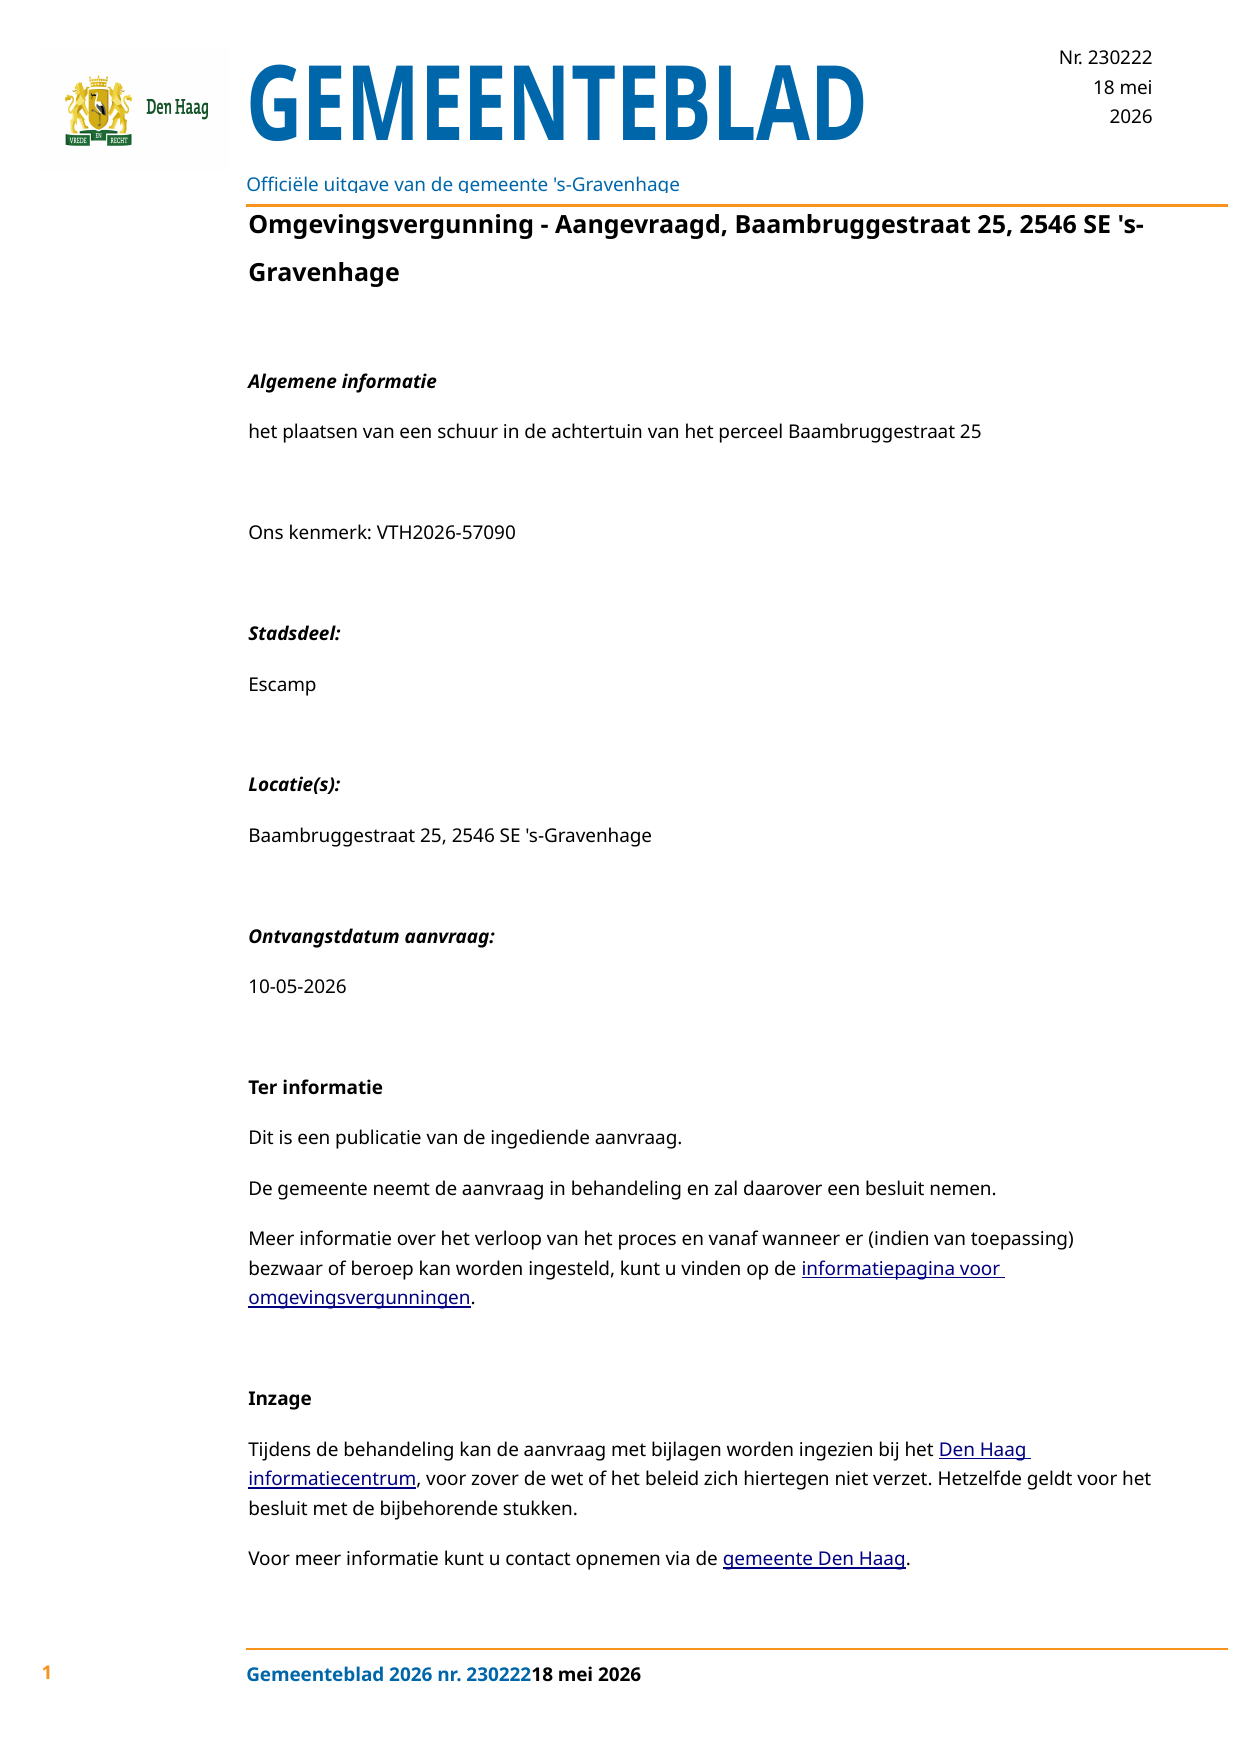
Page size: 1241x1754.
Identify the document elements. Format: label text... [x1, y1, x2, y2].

text Omgevingsvergunning - Aangevraagd, Baambruggestraat 25, 2546 SE 's-Gravenhage [248, 207, 1152, 288]
text Ontvangstdatum aanvraag: [248, 923, 1152, 949]
text Meer informatie over het verloop van het proces en vanaf wanneer er (indien van toepassing) bezwaar of beroep kan worden ingesteld, kunt u vinden op de informatiepagina voor omgevingsvergunningen. [248, 1225, 1152, 1310]
text 10-05-2026 [248, 973, 1152, 999]
text Algemene informatie [248, 368, 1152, 394]
text Escamp [248, 671, 1152, 697]
picture [41, 47, 231, 172]
text Tijdens de behandeling kan de aanvraag met bijlagen worden ingezien bij het Den Haag informatiecentrum, voor zover de wet of het beleid zich hiertegen niet verzet. Hetzelfde geldt voor het besluit met de bijbehorende stukken. [248, 1436, 1152, 1521]
text Ons kenmerk: VTH2026-57090 [248, 519, 1152, 545]
text Dit is een publicatie van de ingediende aanvraag. [248, 1124, 1152, 1150]
text Locatie(s): [248, 772, 1152, 797]
text Baambruggestraat 25, 2546 SE 's-Gravenhage [248, 822, 1152, 848]
text Stadsdeel: [248, 620, 1152, 646]
text De gemeente neemt de aanvraag in behandeling en zal daarover een besluit nemen. [248, 1175, 1152, 1201]
text Ter informatie [248, 1074, 1152, 1100]
text Inzage [248, 1385, 1152, 1411]
text het plaatsen van een schuur in de achtertuin van het perceel Baambruggestraat 25 [248, 419, 1152, 444]
text Voor meer informatie kunt u contact opnemen via de gemeente Den Haag. [248, 1545, 1152, 1571]
